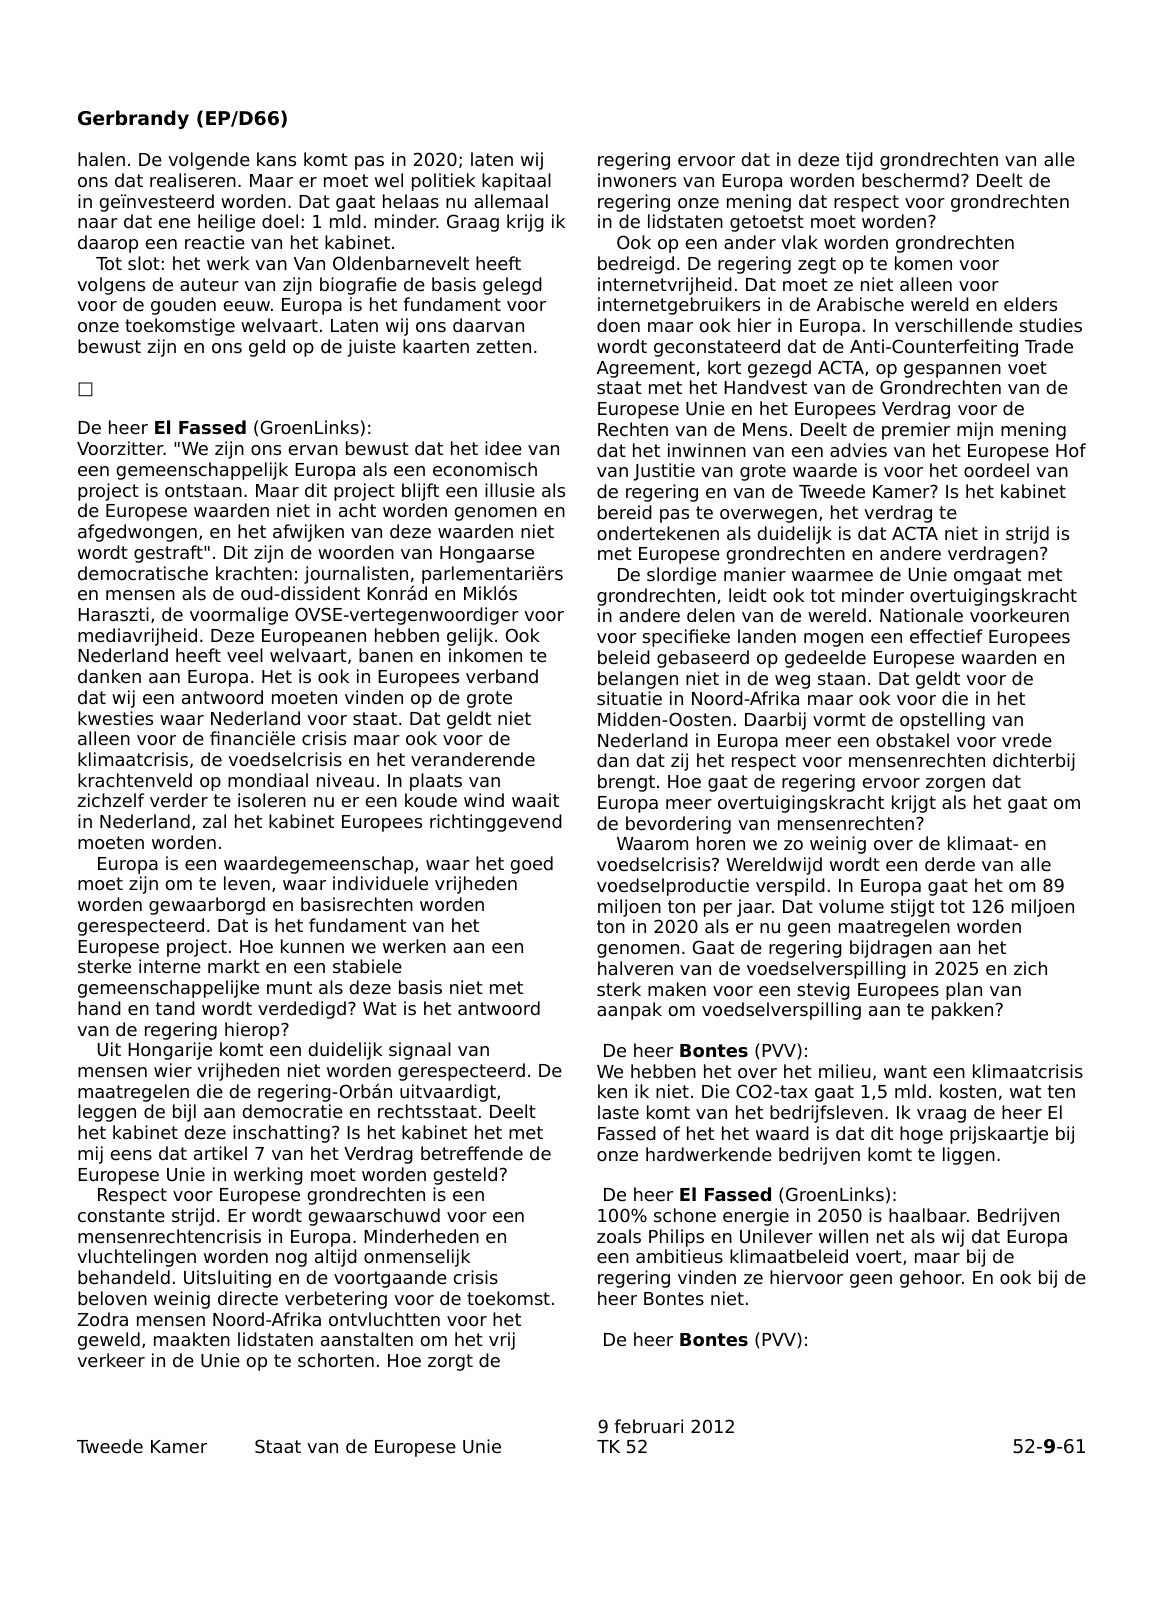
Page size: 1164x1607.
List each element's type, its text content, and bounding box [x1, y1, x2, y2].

text De heer El Fassed (GroenLinks): [77, 418, 567, 439]
text Tot slot: het werk van Van Oldenbarnevelt heeft volgens de auteur van zijn biografie de basis gelegd voor de gouden eeuw. Europa is het fundament voor onze toekomstige welvaart. Laten wij ons daarvan bewust zijn en ons geld op de juiste kaarten zetten. [77, 254, 567, 357]
text Waarom horen we zo weinig over de klimaat- en voedselcrisis? Wereldwijd wordt een derde van alle voedselproductie verspild. In Europa gaat het om 89 miljoen ton per jaar. Dat volume stijgt tot 126 miljoen ton in 2020 als er nu geen maatregelen worden genomen. Gaat de regering bijdragen aan het halveren van de voedselverspilling in 2025 en zich sterk maken voor een stevig Europees plan van aanpak om voedselverspilling aan te pakken? [596, 834, 1087, 1021]
text Voorzitter. "We zijn ons ervan bewust dat het idee van een gemeenschappelijk Europa als een economisch project is ontstaan. Maar dit project blijft een illusie als de Europese waarden niet in acht worden genomen en afgedwongen, en het afwijken van deze waarden niet wordt gestraft". Dit zijn de woorden van Hongaarse democratische krachten: journalisten, parlementariërs en mensen als de oud-dissident Konrád en Miklós Haraszti, de voormalige OVSE-vertegenwoordiger voor mediavrijheid. Deze Europeanen hebben gelijk. Ook Nederland heeft veel welvaart, banen en inkomen te danken aan Europa. Het is ook in Europees verband dat wij een antwoord moeten vinden op de grote kwesties waar Nederland voor staat. Dat geldt niet alleen voor de financiële crisis maar ook voor de klimaatcrisis, de voedselcrisis en het veranderende krachtenveld op mondiaal niveau. In plaats van zichzelf verder te isoleren nu er een koude wind waait in Nederland, zal het kabinet Europees richtinggevend moeten worden. [77, 439, 567, 853]
text De heer Bontes (PVV): [596, 1329, 1087, 1350]
text We hebben het over het milieu, want een klimaatcrisis ken ik niet. Die CO2-tax gaat 1,5 mld. kosten, wat ten laste komt van het bedrijfsleven. Ik vraag de heer El Fassed of het het waard is dat dit hoge prijskaartje bij onze hardwerkende bedrijven komt te liggen. [596, 1062, 1087, 1165]
text 100% schone energie in 2050 is haalbaar. Bedrijven zoals Philips en Unilever willen net als wij dat Europa een ambitieus klimaatbeleid voert, maar bij de regering vinden ze hiervoor geen gehoor. En ook bij de heer Bontes niet. [596, 1206, 1087, 1309]
text halen. De volgende kans komt pas in 2020; laten wij ons dat realiseren. Maar er moet wel politiek kapitaal in geïnvesteerd worden. Dat gaat helaas nu allemaal naar dat ene heilige doel: 1 mld. minder. Graag krijg ik daarop een reactie van het kabinet. [77, 150, 567, 254]
text Ook op een ander vlak worden grondrechten bedreigd. De regering zegt op te komen voor internetvrijheid. Dat moet ze niet alleen voor internetgebruikers in de Arabische wereld en elders doen maar ook hier in Europa. In verschillende studies wordt geconstateerd dat de Anti-Counterfeiting Trade Agreement, kort gezegd ACTA, op gespannen voet staat met het Handvest van de Grondrechten van de Europese Unie en het Europees Verdrag voor de Rechten van de Mens. Deelt de premier mijn mening dat het inwinnen van een advies van het Europese Hof van Justitie van grote waarde is voor het oordeel van de regering en van de Tweede Kamer? Is het kabinet bereid pas te overwegen, het verdrag te ondertekenen als duidelijk is dat ACTA niet in strijd is met Europese grondrechten en andere verdragen? [596, 233, 1087, 565]
text regering ervoor dat in deze tijd grondrechten van alle inwoners van Europa worden beschermd? Deelt de regering onze mening dat respect voor grondrechten in de lidstaten getoetst moet worden? [596, 150, 1087, 233]
text Respect voor Europese grondrechten is een constante strijd. Er wordt gewaarschuwd voor een mensenrechtencrisis in Europa. Minderheden en vluchtelingen worden nog altijd onmenselijk behandeld. Uitsluiting en de voortgaande crisis beloven weinig directe verbetering voor de toekomst. Zodra mensen Noord-Afrika ontvluchtten voor het geweld, maakten lidstaten aanstalten om het vrij verkeer in de Unie op te schorten. Hoe zorgt de [77, 1185, 567, 1372]
text □ [77, 377, 567, 398]
text Uit Hongarije komt een duidelijk signaal van mensen wier vrijheden niet worden gerespecteerd. De maatregelen die de regering-Orbán uitvaardigt, leggen de bijl aan democratie en rechtsstaat. Deelt het kabinet deze inschatting? Is het kabinet het met mij eens dat artikel 7 van het Verdrag betreffende de Europese Unie in werking moet worden gesteld? [77, 1040, 567, 1185]
text Europa is een waardegemeenschap, waar het goed moet zijn om te leven, waar individuele vrijheden worden gewaarborgd en basisrechten worden gerespecteerd. Dat is het fundament van het Europese project. Hoe kunnen we werken aan een sterke interne markt en een stabiele gemeenschappelijke munt als deze basis niet met hand en tand wordt verdedigd? Wat is het antwoord van de regering hierop? [77, 853, 567, 1040]
text De heer El Fassed (GroenLinks): [596, 1185, 1087, 1206]
text De slordige manier waarmee de Unie omgaat met grondrechten, leidt ook tot minder overtuigingskracht in andere delen van de wereld. Nationale voorkeuren voor specifieke landen mogen een effectief Europees beleid gebaseerd op gedeelde Europese waarden en belangen niet in de weg staan. Dat geldt voor de situatie in Noord-Afrika maar ook voor die in het Midden-Oosten. Daarbij vormt de opstelling van Nederland in Europa meer een obstakel voor vrede dan dat zij het respect voor mensenrechten dichterbij brengt. Hoe gaat de regering ervoor zorgen dat Europa meer overtuigingskracht krijgt als het gaat om de bevordering van mensenrechten? [596, 565, 1087, 834]
text De heer Bontes (PVV): [596, 1041, 1087, 1062]
